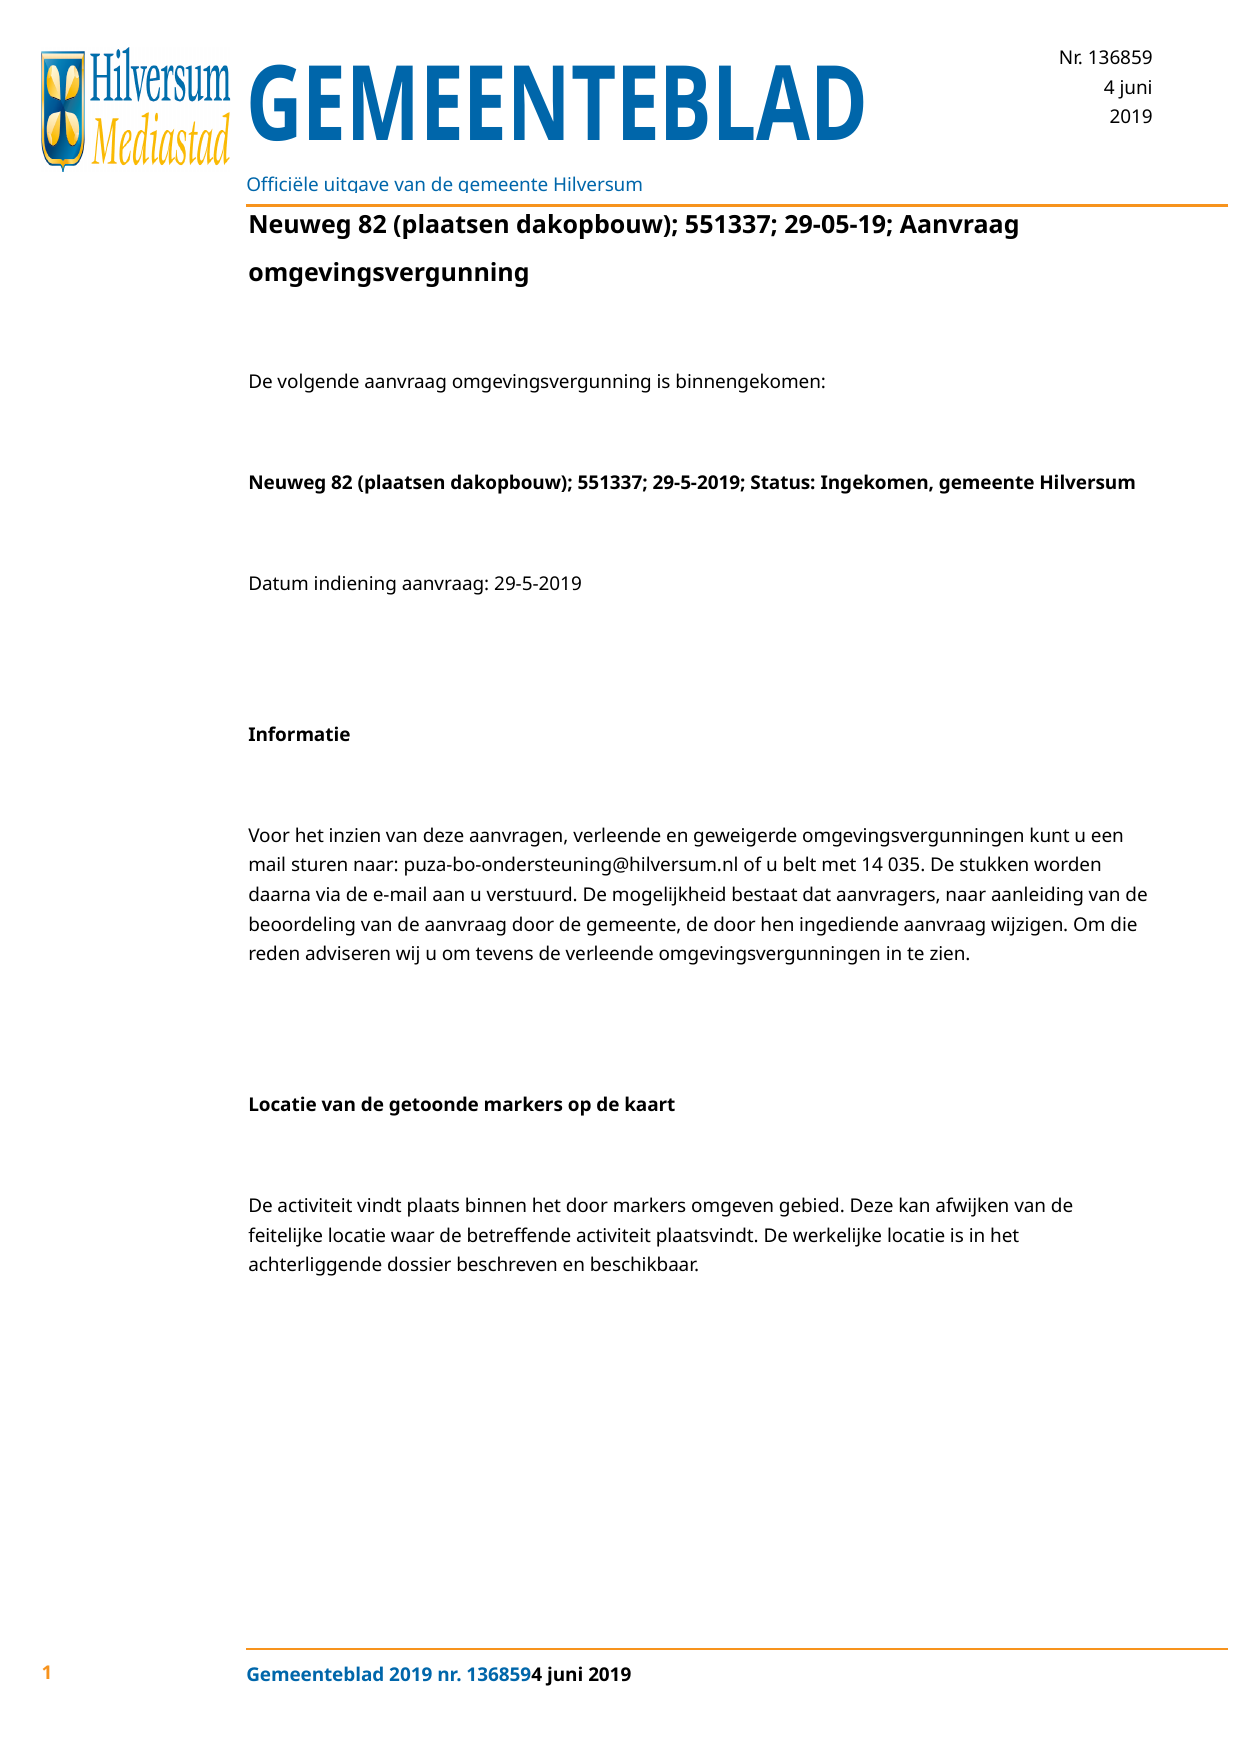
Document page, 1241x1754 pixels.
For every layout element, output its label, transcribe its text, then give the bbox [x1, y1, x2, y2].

text Informatie [248, 721, 1152, 747]
text Neuweg 82 (plaatsen dakopbouw); 551337; 29-5-2019; Status: Ingekomen, gemeente Hilversum [248, 469, 1152, 495]
text Voor het inzien van deze aanvragen, verleende en geweigerde omgevingsvergunningen kunt u een mail sturen naar: puza-bo-ondersteuning@hilversum.nl of u belt met 14 035. De stukken worden daarna via de e-mail aan u verstuurd. De mogelijkheid bestaat dat aanvragers, naar aanleiding van de beoordeling van de aanvraag door de gemeente, de door hen ingediende aanvraag wijzigen. Om die reden adviseren wij u om tevens de verleende omgevingsvergunningen in te zien. [248, 822, 1152, 966]
text De activiteit vindt plaats binnen het door markers omgeven gebied. Deze kan afwijken van de feitelijke locatie waar de betreffende activiteit plaatsvindt. De werkelijke locatie is in het achterliggende dossier beschreven en beschikbaar. [248, 1192, 1152, 1277]
picture [41, 47, 231, 172]
text De volgende aanvraag omgevingsvergunning is binnengekomen: [248, 368, 1152, 394]
text Locatie van de getoonde markers op de kaart [248, 1092, 1152, 1117]
text Datum indiening aanvraag: 29-5-2019 [248, 570, 1152, 596]
text Neuweg 82 (plaatsen dakopbouw); 551337; 29-05-19; Aanvraag omgevingsvergunning [248, 207, 1152, 288]
